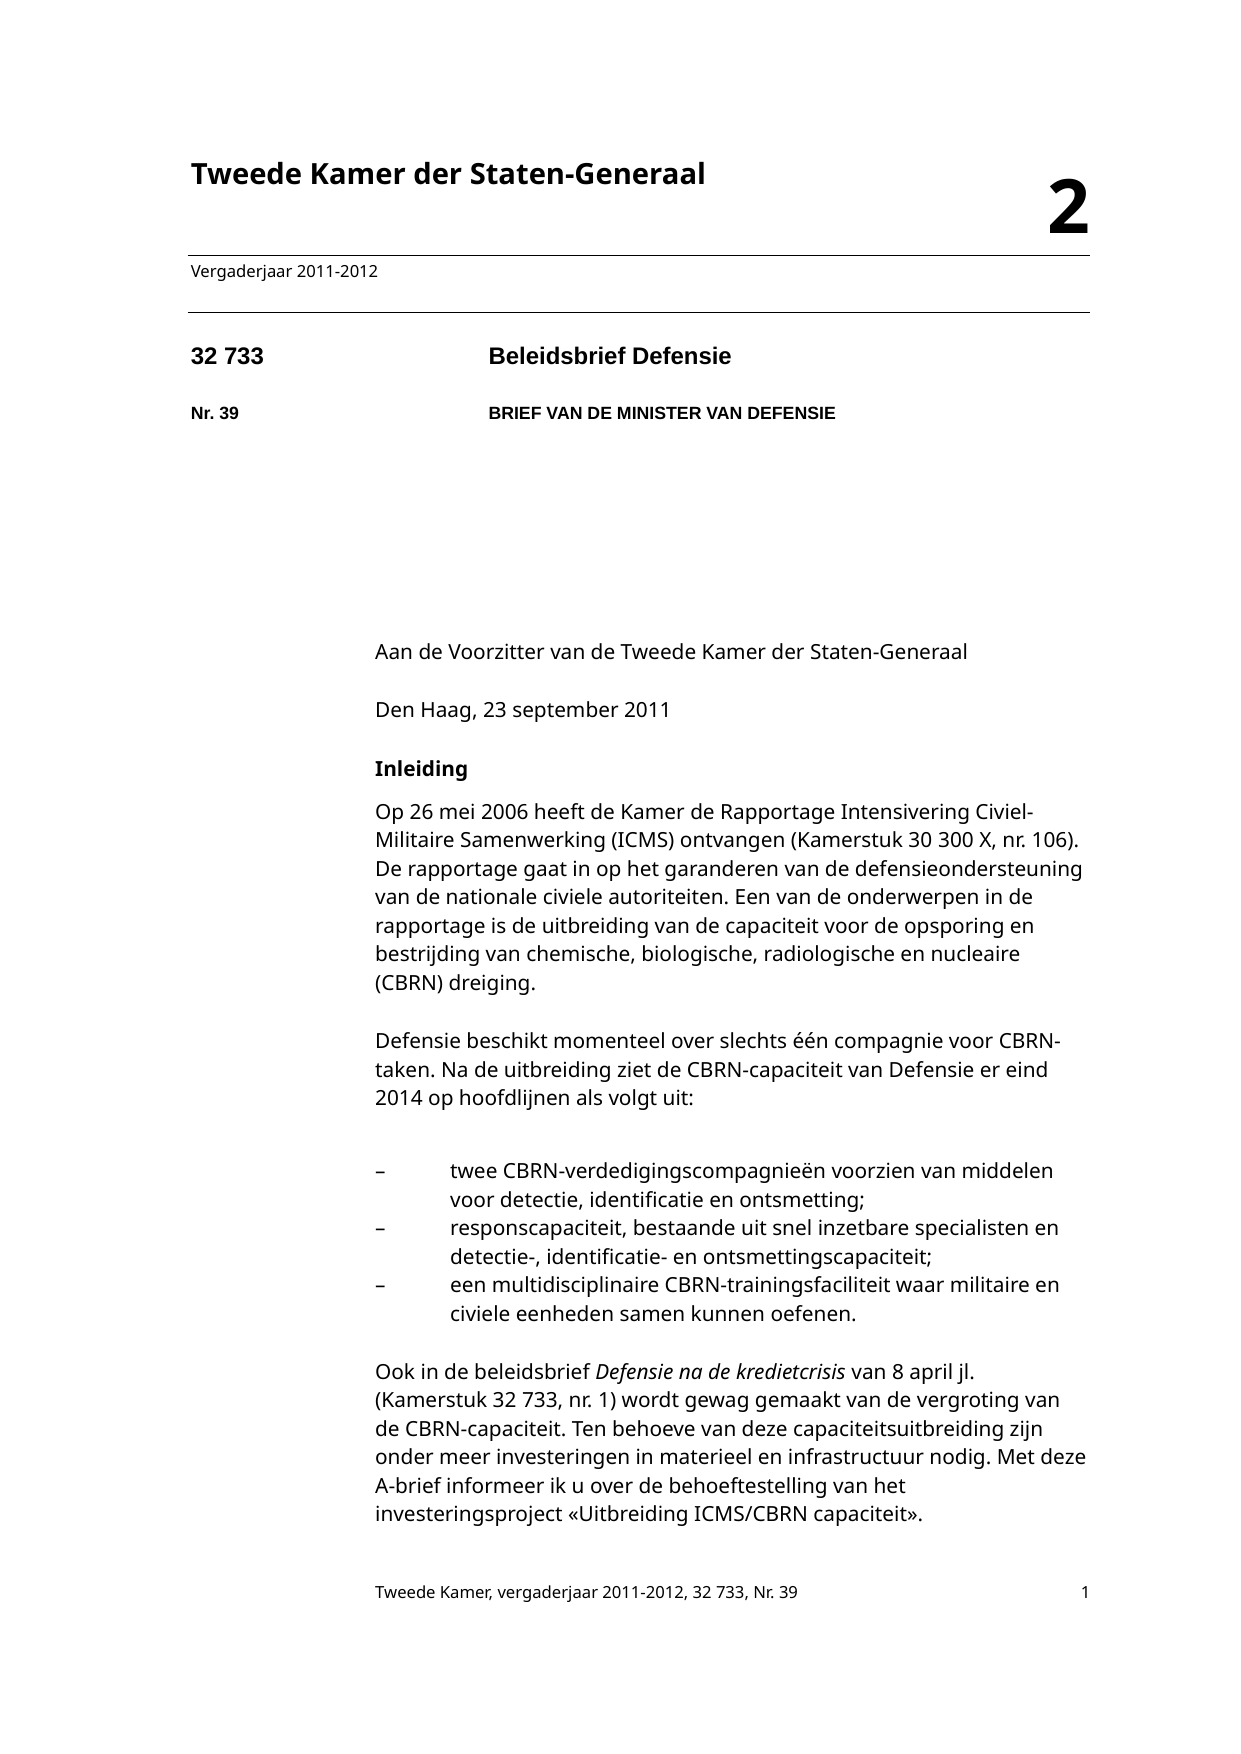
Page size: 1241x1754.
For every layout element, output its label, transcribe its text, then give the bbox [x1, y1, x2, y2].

list responscapaciteit, bestaande uit snel inzetbare specialisten en detectie-, identificatie- en ontsmettingscapaciteit; [375, 1213, 1090, 1270]
text Defensie beschikt momenteel over slechts één compagnie voor CBRN-taken. Na de uitbreiding ziet de CBRN-capaciteit van Defensie er eind 2014 op hoofdlijnen als volgt uit: [375, 1026, 1090, 1112]
table_cell [485, 313, 1090, 339]
table_cell Vergaderjaar 2011-2012 [188, 256, 485, 312]
table_cell [485, 256, 1090, 312]
table_cell 32 733 [188, 339, 485, 399]
table_cell BRIEF VAN DE MINISTER VAN DEFENSIE [485, 399, 1090, 518]
list een multidisciplinaire CBRN-trainingsfaciliteit waar militaire en civiele eenheden samen kunnen oefenen. [375, 1270, 1090, 1327]
list twee CBRN-verdedigingscompagnieën voorzien van middelen voor detectie, identificatie en ontsmetting; [375, 1157, 1090, 1213]
table_header Tweede Kamer der Staten-Generaal [188, 150, 909, 255]
table_cell Beleidsbrief Defensie [485, 339, 1090, 399]
table_header 2 [910, 150, 1090, 255]
text Op 26 mei 2006 heeft de Kamer de Rapportage Intensivering Civiel-Militaire Samenwerking (ICMS) ontvangen (Kamerstuk 30 300 X, nr. 106). De rapportage gaat in op het garanderen van de defensieondersteuning van de nationale civiele autoriteiten. Een van de onderwerpen in de rapportage is de uitbreiding van de capaciteit voor de opsporing en bestrijding van chemische, biologische, radiologische en nucleaire (CBRN) dreiging. [375, 797, 1090, 996]
text Inleiding [375, 754, 1090, 782]
table_cell Nr. 39 [188, 399, 485, 518]
text Den Haag, 23 september 2011 [375, 695, 1090, 724]
text Ook in de beleidsbrief Defensie na de kredietcrisis van 8 april jl. (Kamerstuk 32 733, nr. 1) wordt gewag gemaakt van de vergroting van de CBRN-capaciteit. Ten behoeve van deze capaciteitsuitbreiding zijn onder meer investeringen in materieel en infrastructuur nodig. Met deze A-brief informeer ik u over de behoeftestelling van het investeringsproject «Uitbreiding ICMS/CBRN capaciteit». [375, 1357, 1090, 1528]
text Aan de Voorzitter van de Tweede Kamer der Staten-Generaal [375, 637, 1090, 665]
table_cell [188, 313, 485, 339]
